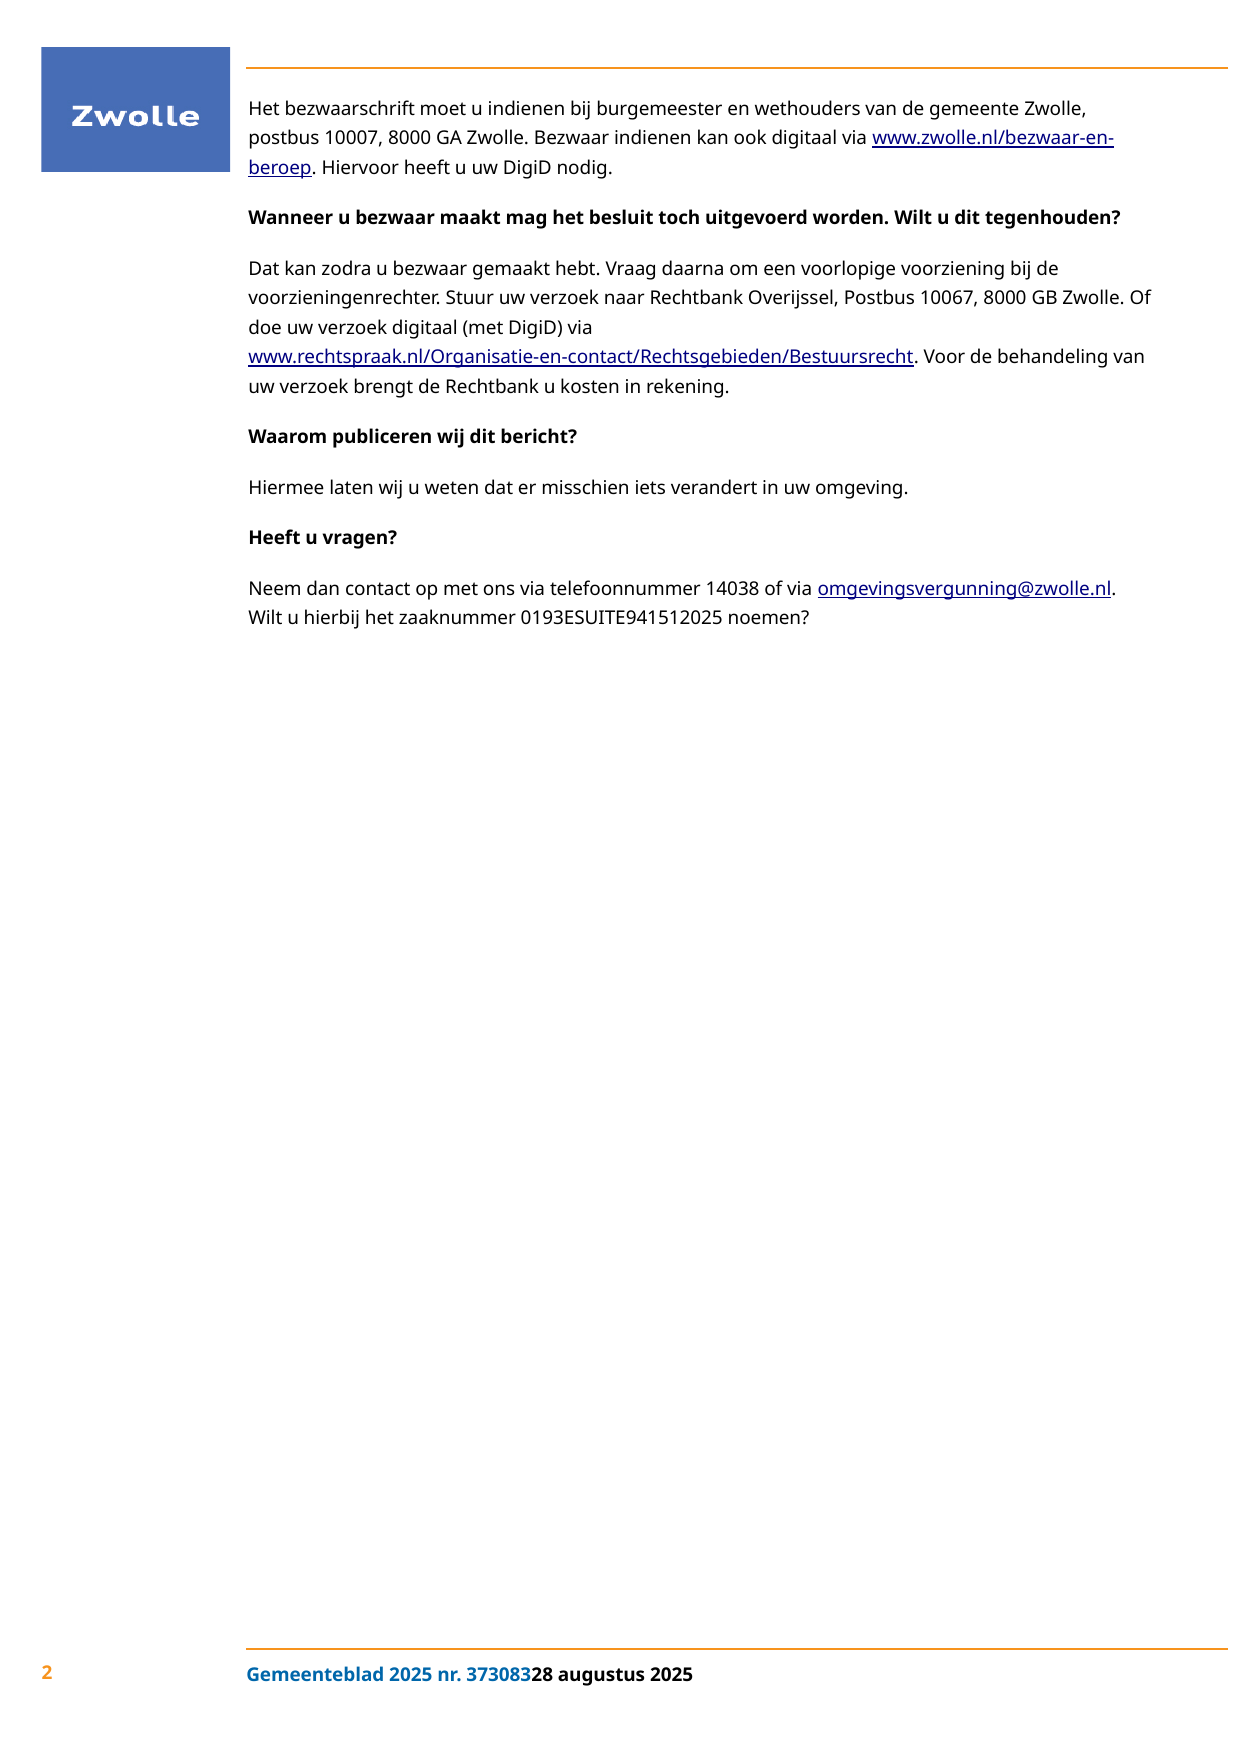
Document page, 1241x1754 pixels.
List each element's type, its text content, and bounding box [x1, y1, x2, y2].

text Heeft u vragen? [248, 524, 1152, 550]
text Wanneer u bezwaar maakt mag het besluit toch uitgevoerd worden. Wilt u dit tegenhouden? [248, 204, 1152, 230]
picture [41, 47, 231, 172]
text Neem dan contact op met ons via telefoonnummer 14038 of via omgevingsvergunning@zwolle.nl. Wilt u hierbij het zaaknummer 0193ESUITE941512025 noemen? [248, 575, 1152, 630]
text Waarom publiceren wij dit bericht? [248, 423, 1152, 449]
text Dat kan zodra u bezwaar gemaakt hebt. Vraag daarna om een voorlopige voorziening bij de voorzieningenrechter. Stuur uw verzoek naar Rechtbank Overijssel, Postbus 10067, 8000 GB Zwolle. Of doe uw verzoek digitaal (met DigiD) via www.rechtspraak.nl/Organisatie-en-contact/Rechtsgebieden/Bestuursrecht. Voor de behandeling van uw verzoek brengt de Rechtbank u kosten in rekening. [248, 255, 1152, 399]
text Hiermee laten wij u weten dat er misschien iets verandert in uw omgeving. [248, 474, 1152, 500]
text Het bezwaarschrift moet u indienen bij burgemeester en wethouders van de gemeente Zwolle, postbus 10007, 8000 GA Zwolle. Bezwaar indienen kan ook digitaal via www.zwolle.nl/bezwaar-en-beroep. Hiervoor heeft u uw DigiD nodig. [248, 95, 1152, 180]
